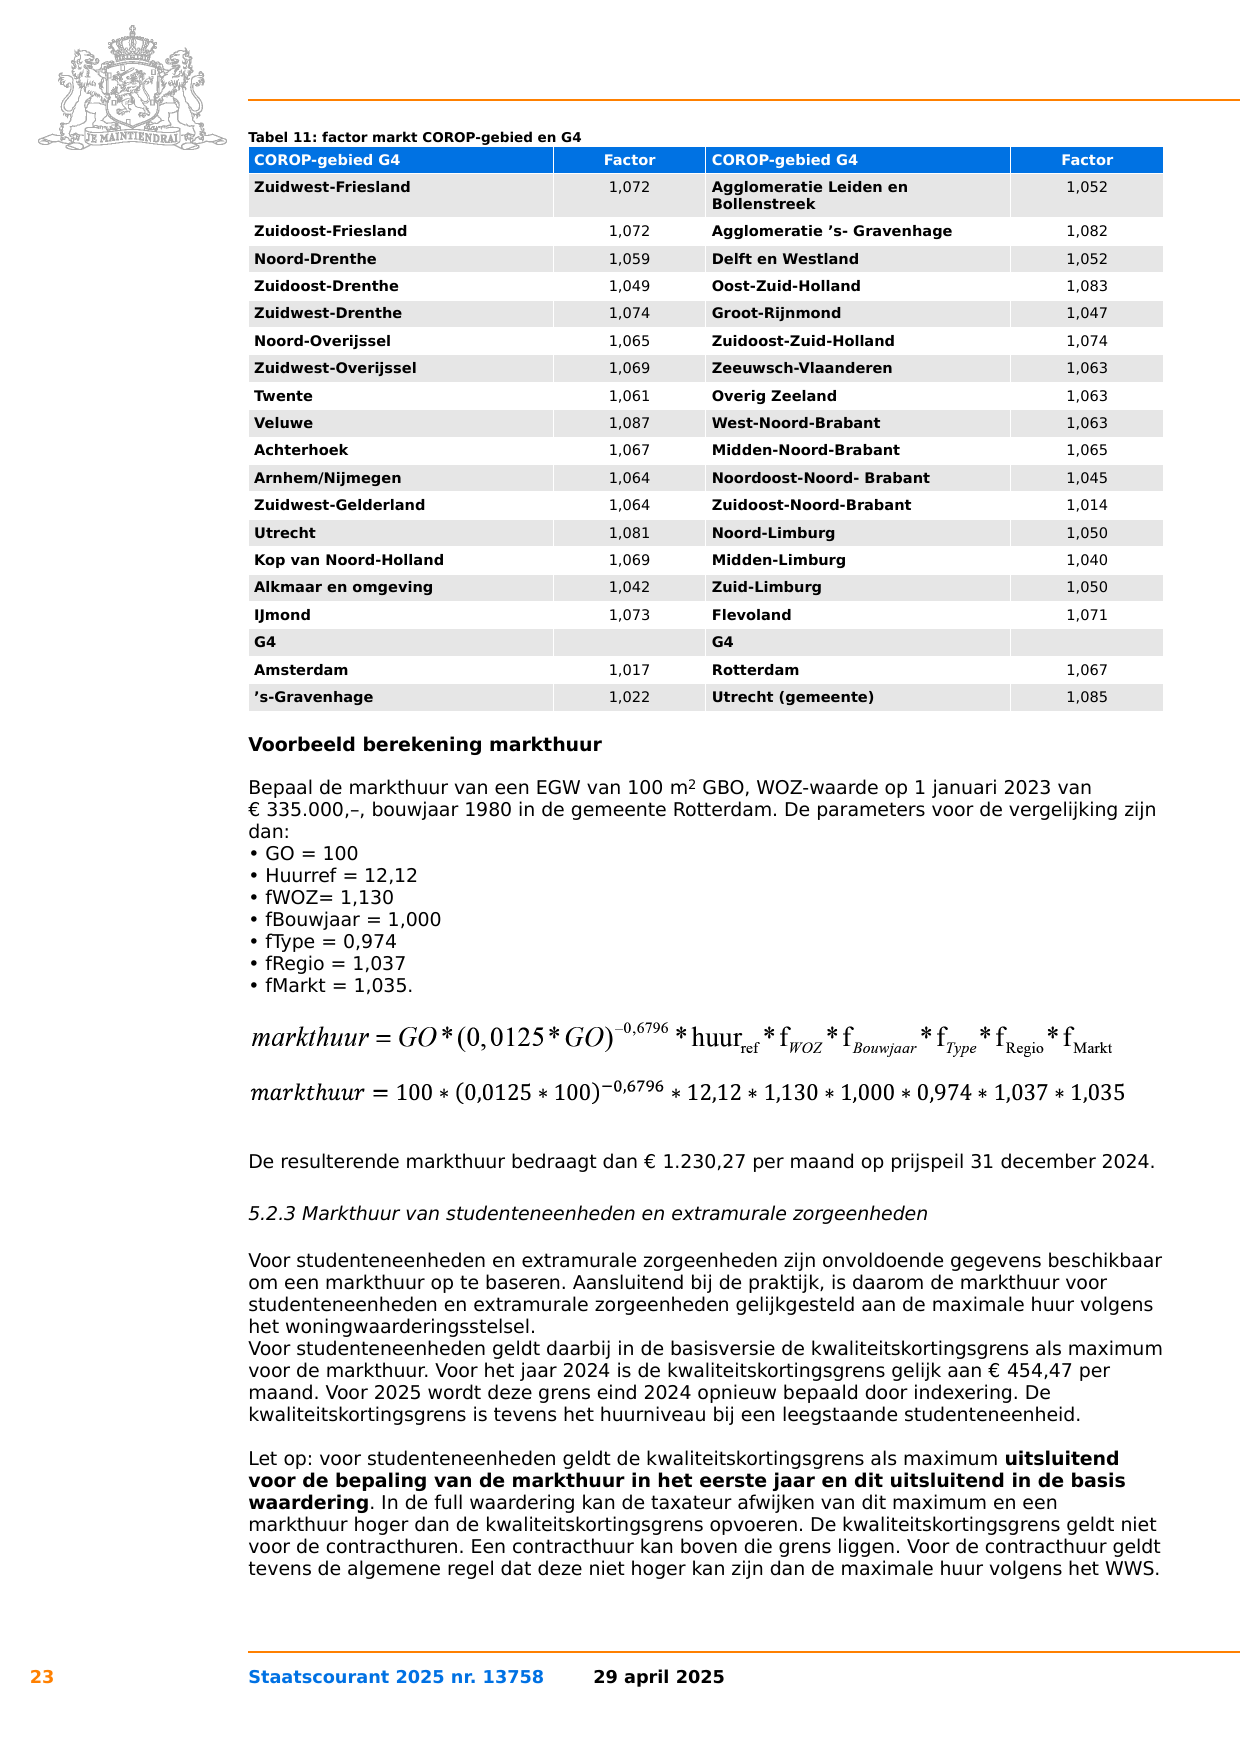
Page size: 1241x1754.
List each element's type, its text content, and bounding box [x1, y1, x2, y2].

table_cell Utrecht [249, 520, 553, 546]
table_cell 1,049 [554, 273, 705, 299]
table_cell 1,045 [1011, 465, 1163, 491]
table_cell 1,067 [554, 438, 705, 464]
table_cell Midden-Limburg [706, 547, 1010, 573]
table_cell COROP-gebied G4 [249, 147, 553, 173]
table_cell Flevoland [706, 602, 1010, 628]
table_cell 1,050 [1011, 575, 1163, 601]
table_cell Factor [554, 147, 705, 173]
table_cell 1,071 [1011, 602, 1163, 628]
table_cell 1,050 [1011, 520, 1163, 546]
table_cell COROP-gebied G4 [706, 147, 1010, 173]
table_cell Veluwe [249, 410, 553, 437]
table_cell Rotterdam [706, 657, 1010, 683]
table_cell 1,073 [554, 602, 705, 628]
table_cell 1,082 [1011, 219, 1163, 245]
table_cell Zuidwest-Drenthe [249, 301, 553, 327]
table_cell Zuidoost-Friesland [249, 219, 553, 245]
text De resulterende markthuur bedraagt dan € 1.230,27 per maand op prijspeil 31 december 2024. [248, 1151, 1163, 1173]
text • Huurref = 12,12 [248, 865, 1163, 887]
table_cell Alkmaar en omgeving [249, 575, 553, 601]
table_cell 1,042 [554, 575, 705, 601]
text Let op: voor studenteneenheden geldt de kwaliteitskortingsgrens als maximum uitsluitend voor de bepaling van de markthuur in het eerste jaar en dit uitsluitend in de basis waardering. In de full waardering kan de taxateur afwijken van dit maximum en een markthuur hoger dan de kwaliteitskortingsgrens opvoeren. De kwaliteitskortingsgrens geldt niet voor de contracthuren. Een contracthuur kan boven die grens liggen. Voor de contracthuur geldt tevens de algemene regel dat deze niet hoger kan zijn dan de maximale huur volgens het WWS. [248, 1448, 1163, 1580]
table_cell G4 [249, 629, 553, 656]
text Voor studenteneenheden en extramurale zorgeenheden zijn onvoldoende gegevens beschikbaar om een markthuur op te baseren. Aansluitend bij de praktijk, is daarom de markthuur voor studenteneenheden en extramurale zorgeenheden gelijkgesteld aan de maximale huur volgens het woningwaarderingsstelsel. [248, 1250, 1163, 1338]
table_cell Midden-Noord-Brabant [706, 438, 1010, 464]
table_cell Overig Zeeland [706, 383, 1010, 409]
table_cell 1,052 [1011, 174, 1163, 217]
picture [38, 25, 227, 150]
table_cell 1,063 [1011, 355, 1163, 382]
subtitle 5.2.3 Markthuur van studenteneenheden en extramurale zorgeenheden [248, 1203, 1163, 1225]
table_cell G4 [706, 629, 1010, 656]
table_cell Oost-Zuid-Holland [706, 273, 1010, 299]
table_cell 1,040 [1011, 547, 1163, 573]
table_cell Arnhem/Nijmegen [249, 465, 553, 491]
table_cell Zeeuwsch-Vlaanderen [706, 355, 1010, 382]
table_cell Zuidoost-Drenthe [249, 273, 553, 299]
table_cell 1,072 [554, 174, 705, 217]
table_cell 1,083 [1011, 273, 1163, 299]
table_cell 1,022 [554, 684, 705, 711]
table_header Tabel 11: factor markt COROP-gebied en G4 [248, 130, 1163, 146]
table_cell West-Noord-Brabant [706, 410, 1010, 437]
text Bepaal de markthuur van een EGW van 100 m2 GBO, WOZ-waarde op 1 januari 2023 van € 335.000,–, bouwjaar 1980 in de gemeente Rotterdam. De parameters voor de vergelijking zijn dan: [248, 777, 1163, 843]
picture [248, 1018, 1128, 1108]
table_cell Amsterdam [249, 657, 553, 683]
table_cell 1,014 [1011, 493, 1163, 519]
table_cell Utrecht (gemeente) [706, 684, 1010, 711]
table_cell 1,065 [554, 328, 705, 354]
table_cell 1,017 [554, 657, 705, 683]
table_cell Zuidoost-Zuid-Holland [706, 328, 1010, 354]
table_cell Groot-Rijnmond [706, 301, 1010, 327]
table_cell 1,052 [1011, 246, 1163, 272]
table_cell 1,065 [1011, 438, 1163, 464]
table_cell 1,047 [1011, 301, 1163, 327]
table_cell 1,074 [1011, 328, 1163, 354]
table_cell Twente [249, 383, 553, 409]
text • fRegio = 1,037 [248, 953, 1163, 975]
table_cell 1,064 [554, 493, 705, 519]
text Voor studenteneenheden geldt daarbij in de basisversie de kwaliteitskortingsgrens als maximum voor de markthuur. Voor het jaar 2024 is de kwaliteitskortingsgrens gelijk aan € 454,47 per maand. Voor 2025 wordt deze grens eind 2024 opnieuw bepaald door indexering. De kwaliteitskortingsgrens is tevens het huurniveau bij een leegstaande studenteneenheid. [248, 1338, 1163, 1426]
table_cell 1,063 [1011, 410, 1163, 437]
table_cell ’s-Gravenhage [249, 684, 553, 711]
table_cell 1,069 [554, 547, 705, 573]
table_cell Noordoost-Noord- Brabant [706, 465, 1010, 491]
table_cell [1011, 629, 1163, 656]
table_cell Zuidwest-Friesland [249, 174, 553, 217]
table_cell 1,085 [1011, 684, 1163, 711]
table_cell 1,072 [554, 219, 705, 245]
table_cell Factor [1011, 147, 1163, 173]
table_cell 1,063 [1011, 383, 1163, 409]
text • GO = 100 [248, 843, 1163, 865]
table_cell [554, 629, 705, 656]
table_cell Noord-Overijssel [249, 328, 553, 354]
table_cell 1,064 [554, 465, 705, 491]
table_cell Zuidwest-Overijssel [249, 355, 553, 382]
subtitle Voorbeeld berekening markthuur [248, 733, 1163, 755]
text • fMarkt = 1,035. [248, 975, 1163, 997]
table_cell Delft en Westland [706, 246, 1010, 272]
table_cell Agglomeratie Leiden en Bollenstreek [706, 174, 1010, 217]
table_cell 1,074 [554, 301, 705, 327]
table_cell IJmond [249, 602, 553, 628]
table_cell Noord-Limburg [706, 520, 1010, 546]
table_cell Zuid-Limburg [706, 575, 1010, 601]
table_cell Kop van Noord-Holland [249, 547, 553, 573]
table_cell 1,067 [1011, 657, 1163, 683]
table_cell Zuidoost-Noord-Brabant [706, 493, 1010, 519]
text • fBouwjaar = 1,000 [248, 909, 1163, 931]
table_cell Zuidwest-Gelderland [249, 493, 553, 519]
text • fType = 0,974 [248, 931, 1163, 953]
table_cell Achterhoek [249, 438, 553, 464]
table_cell 1,059 [554, 246, 705, 272]
table_cell 1,061 [554, 383, 705, 409]
table_cell Agglomeratie ’s- Gravenhage [706, 219, 1010, 245]
table_cell 1,081 [554, 520, 705, 546]
table_cell 1,087 [554, 410, 705, 437]
table_cell 1,069 [554, 355, 705, 382]
table_cell Noord-Drenthe [249, 246, 553, 272]
text • fWOZ= 1,130 [248, 887, 1163, 909]
